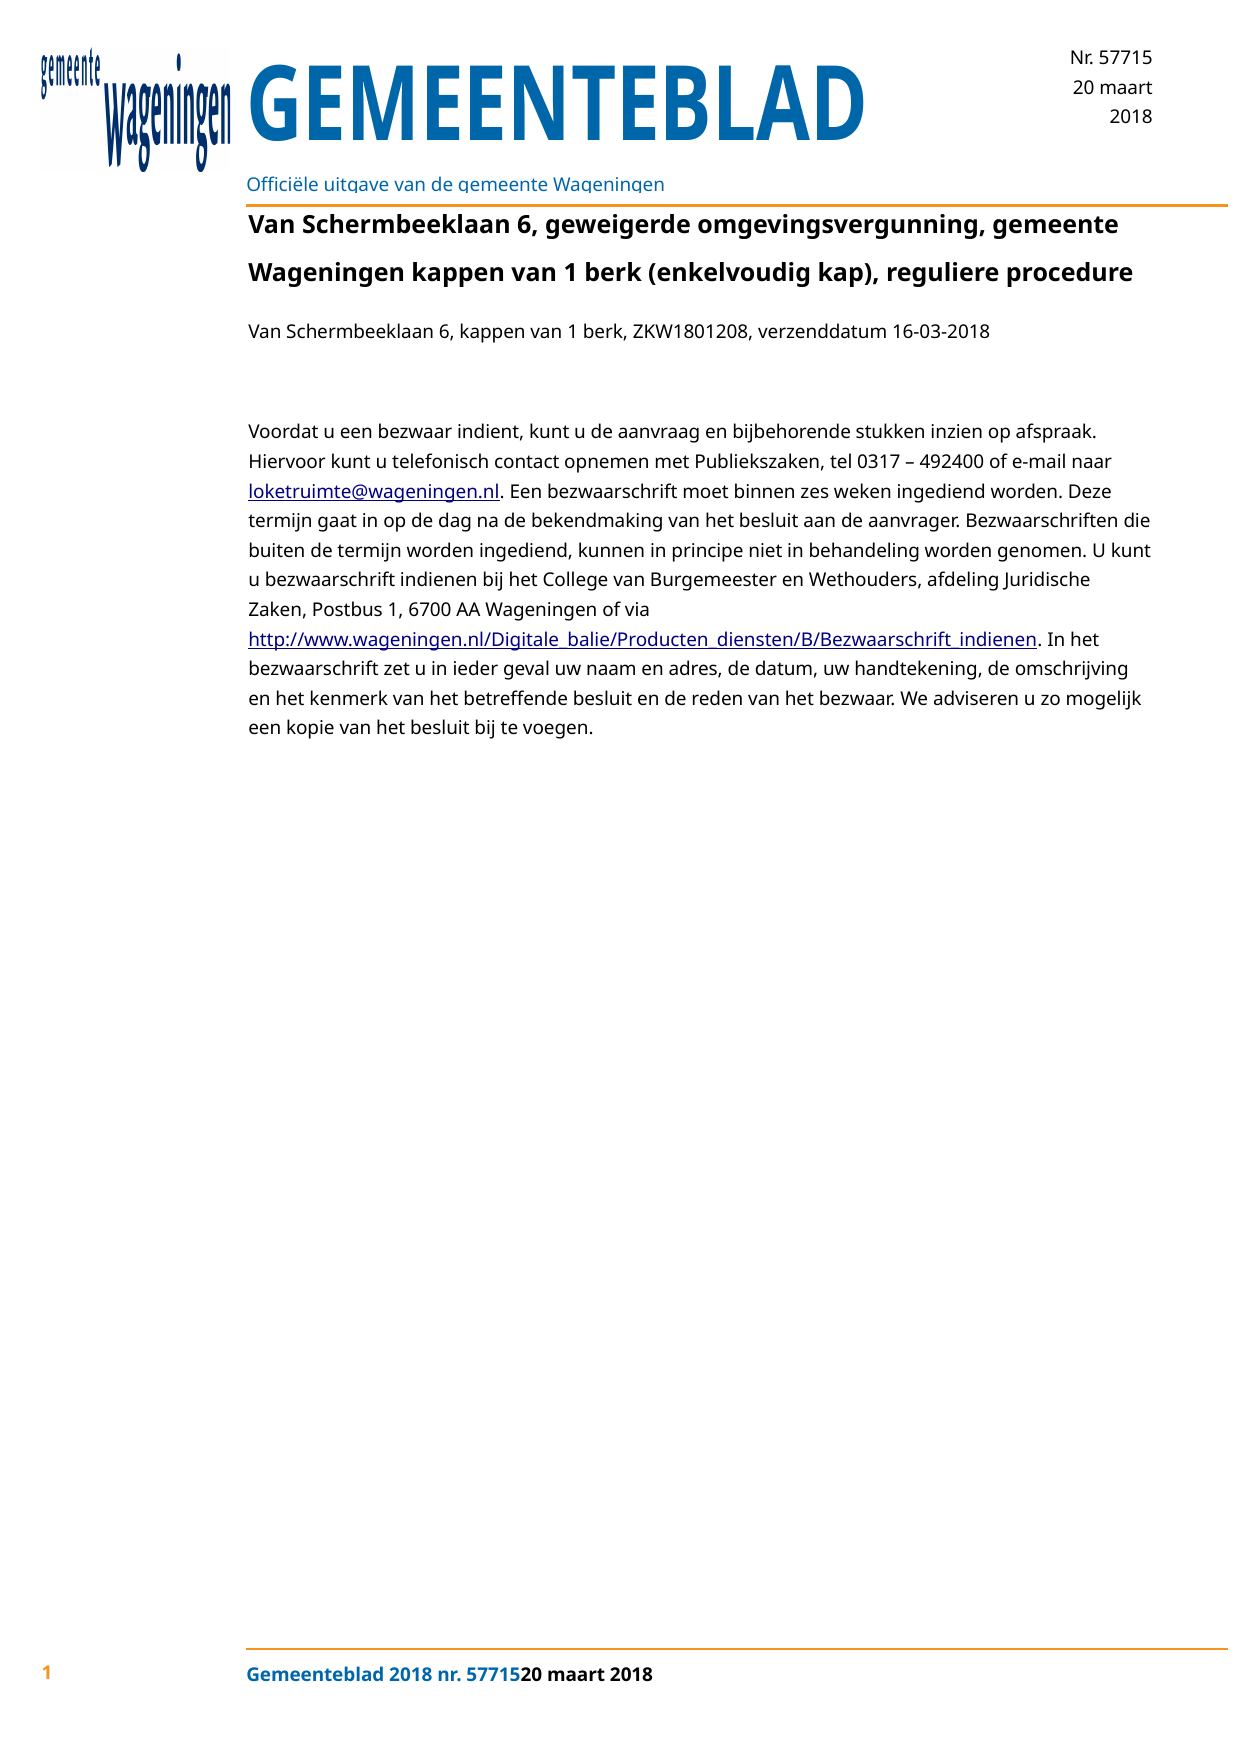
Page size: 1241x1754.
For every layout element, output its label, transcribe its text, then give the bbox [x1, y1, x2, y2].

text Van Schermbeeklaan 6, kappen van 1 berk, ZKW1801208, verzenddatum 16-03-2018 [248, 318, 1152, 344]
text Van Schermbeeklaan 6, geweigerde omgevingsvergunning, gemeente Wageningen kappen van 1 berk (enkelvoudig kap), reguliere procedure [248, 207, 1152, 288]
picture [41, 47, 231, 172]
text Voordat u een bezwaar indient, kunt u de aanvraag en bijbehorende stukken inzien op afspraak. Hiervoor kunt u telefonisch contact opnemen met Publiekszaken, tel 0317 – 492400 of e-mail naar loketruimte@wageningen.nl. Een bezwaarschrift moet binnen zes weken ingediend worden. Deze termijn gaat in op de dag na de bekendmaking van het besluit aan de aanvrager. Bezwaarschriften die buiten de termijn worden ingediend, kunnen in principe niet in behandeling worden genomen. U kunt u bezwaarschrift indienen bij het College van Burgemeester en Wethouders, afdeling Juridische Zaken, Postbus 1, 6700 AA Wageningen of via http://www.wageningen.nl/Digitale_balie/Producten_diensten/B/Bezwaarschrift_indienen. In het bezwaarschrift zet u in ieder geval uw naam en adres, de datum, uw handtekening, de omschrijving en het kenmerk van het betreffende besluit en de reden van het bezwaar. We adviseren u zo mogelijk een kopie van het besluit bij te voegen. [248, 419, 1152, 740]
